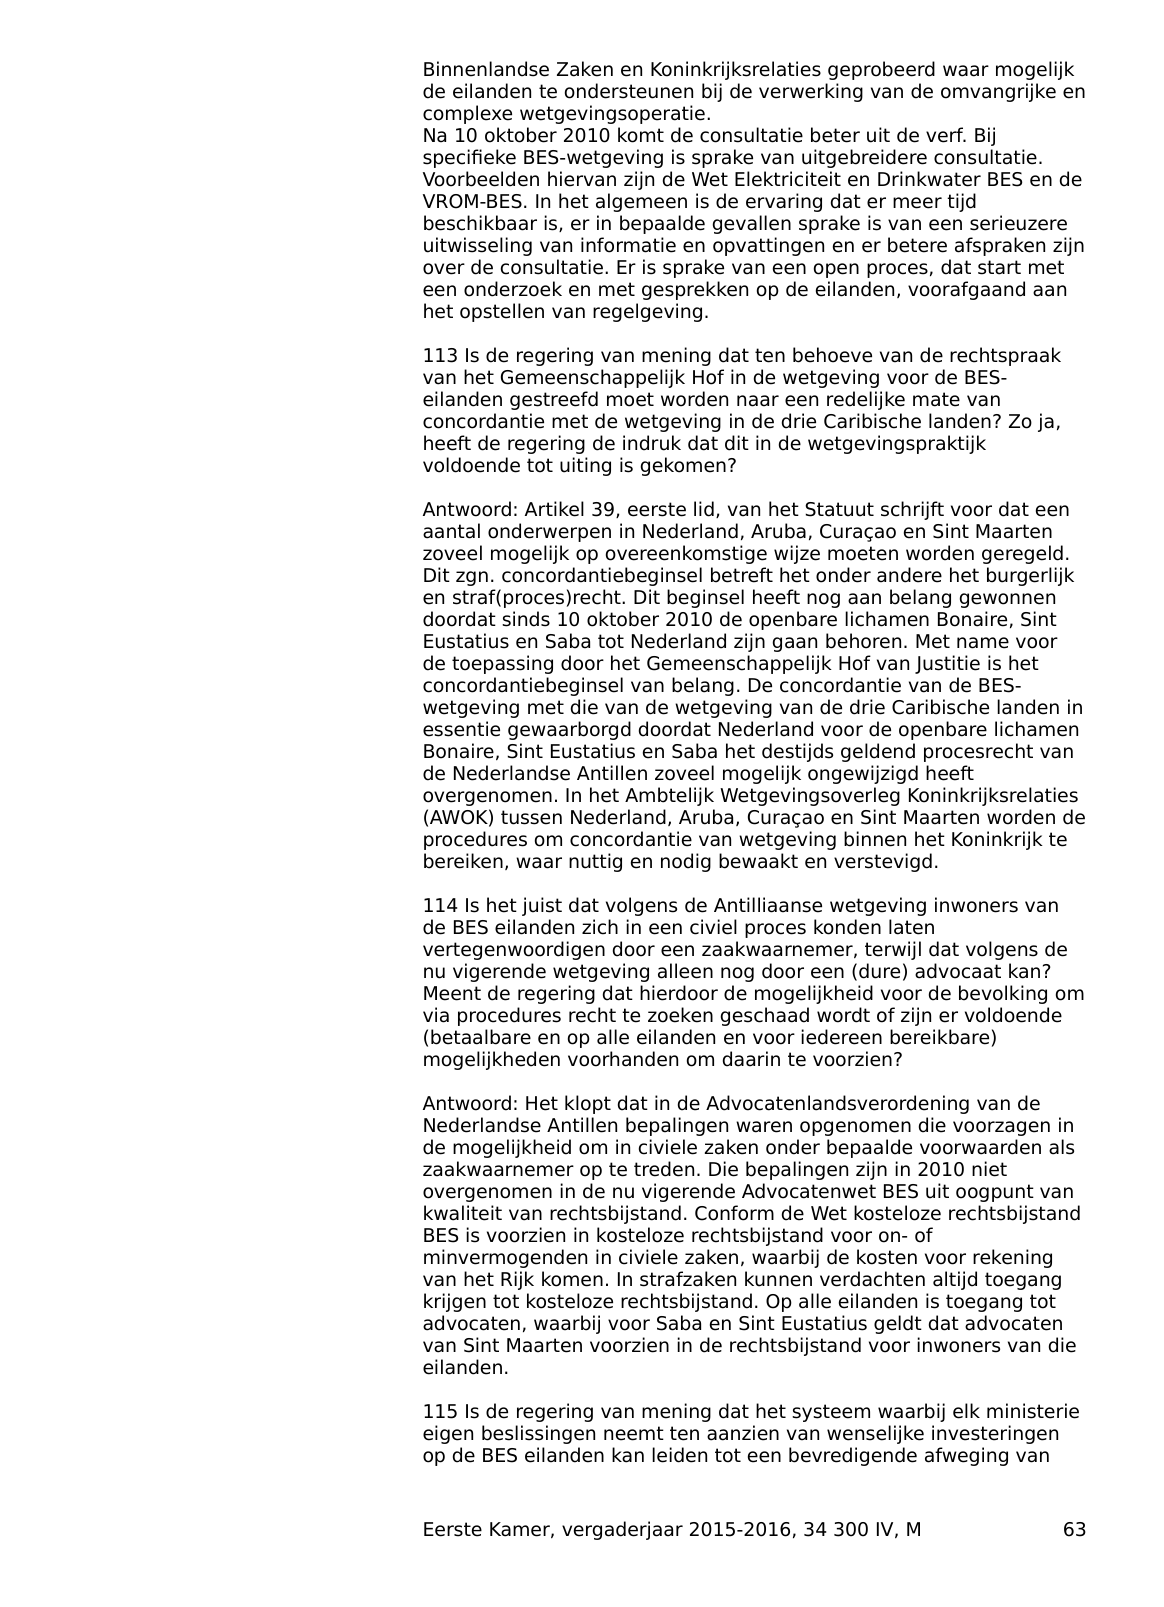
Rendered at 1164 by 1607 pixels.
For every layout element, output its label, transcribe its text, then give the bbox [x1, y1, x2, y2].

text Na 10 oktober 2010 komt de consultatie beter uit de verf. Bij specifieke BES-wetgeving is sprake van uitgebreidere consultatie. Voorbeelden hiervan zijn de Wet Elektriciteit en Drinkwater BES en de VROM-BES. In het algemeen is de ervaring dat er meer tijd beschikbaar is, er in bepaalde gevallen sprake is van een serieuzere uitwisseling van informatie en opvattingen en er betere afspraken zijn over de consultatie. Er is sprake van een open proces, dat start met een onderzoek en met gesprekken op de eilanden, voorafgaand aan het opstellen van regelgeving. [422, 125, 1087, 323]
text 114 Is het juist dat volgens de Antilliaanse wetgeving inwoners van de BES eilanden zich in een civiel proces konden laten vertegenwoordigen door een zaakwaarnemer, terwijl dat volgens de nu vigerende wetgeving alleen nog door een (dure) advocaat kan? Meent de regering dat hierdoor de mogelijkheid voor de bevolking om via procedures recht te zoeken geschaad wordt of zijn er voldoende (betaalbare en op alle eilanden en voor iedereen bereikbare) mogelijkheden voorhanden om daarin te voorzien? [422, 895, 1087, 1071]
text Antwoord: Artikel 39, eerste lid, van het Statuut schrijft voor dat een aantal onderwerpen in Nederland, Aruba, Curaçao en Sint Maarten zoveel mogelijk op overeenkomstige wijze moeten worden geregeld. Dit zgn. concordantiebeginsel betreft het onder andere het burgerlijk en straf(proces)recht. Dit beginsel heeft nog aan belang gewonnen doordat sinds 10 oktober 2010 de openbare lichamen Bonaire, Sint Eustatius en Saba tot Nederland zijn gaan behoren. Met name voor de toepassing door het Gemeenschappelijk Hof van Justitie is het concordantiebeginsel van belang. De concordantie van de BES-wetgeving met die van de wetgeving van de drie Caribische landen in essentie gewaarborgd doordat Nederland voor de openbare lichamen Bonaire, Sint Eustatius en Saba het destijds geldend procesrecht van de Nederlandse Antillen zoveel mogelijk ongewijzigd heeft overgenomen. In het Ambtelijk Wetgevingsoverleg Koninkrijksrelaties (AWOK) tussen Nederland, Aruba, Curaçao en Sint Maarten worden de procedures om concordantie van wetgeving binnen het Koninkrijk te bereiken, waar nuttig en nodig bewaakt en verstevigd. [422, 499, 1087, 873]
text 115 Is de regering van mening dat het systeem waarbij elk ministerie eigen beslissingen neemt ten aanzien van wenselijke investeringen op de BES eilanden kan leiden tot een bevredigende afweging van [422, 1401, 1087, 1467]
text Antwoord: Het klopt dat in de Advocatenlandsverordening van de Nederlandse Antillen bepalingen waren opgenomen die voorzagen in de mogelijkheid om in civiele zaken onder bepaalde voorwaarden als zaakwaarnemer op te treden. Die bepalingen zijn in 2010 niet overgenomen in de nu vigerende Advocatenwet BES uit oogpunt van kwaliteit van rechtsbijstand. Conform de Wet kosteloze rechtsbijstand BES is voorzien in kosteloze rechtsbijstand voor on- of minvermogenden in civiele zaken, waarbij de kosten voor rekening van het Rijk komen. In strafzaken kunnen verdachten altijd toegang krijgen tot kosteloze rechtsbijstand. Op alle eilanden is toegang tot advocaten, waarbij voor Saba en Sint Eustatius geldt dat advocaten van Sint Maarten voorzien in de rechtsbijstand voor inwoners van die eilanden. [422, 1093, 1087, 1379]
text Binnenlandse Zaken en Koninkrijksrelaties geprobeerd waar mogelijk de eilanden te ondersteunen bij de verwerking van de omvangrijke en complexe wetgevingsoperatie. [422, 59, 1087, 125]
text 113 Is de regering van mening dat ten behoeve van de rechtspraak van het Gemeenschappelijk Hof in de wetgeving voor de BES-eilanden gestreefd moet worden naar een redelijke mate van concordantie met de wetgeving in de drie Caribische landen? Zo ja, heeft de regering de indruk dat dit in de wetgevingspraktijk voldoende tot uiting is gekomen? [422, 345, 1087, 477]
